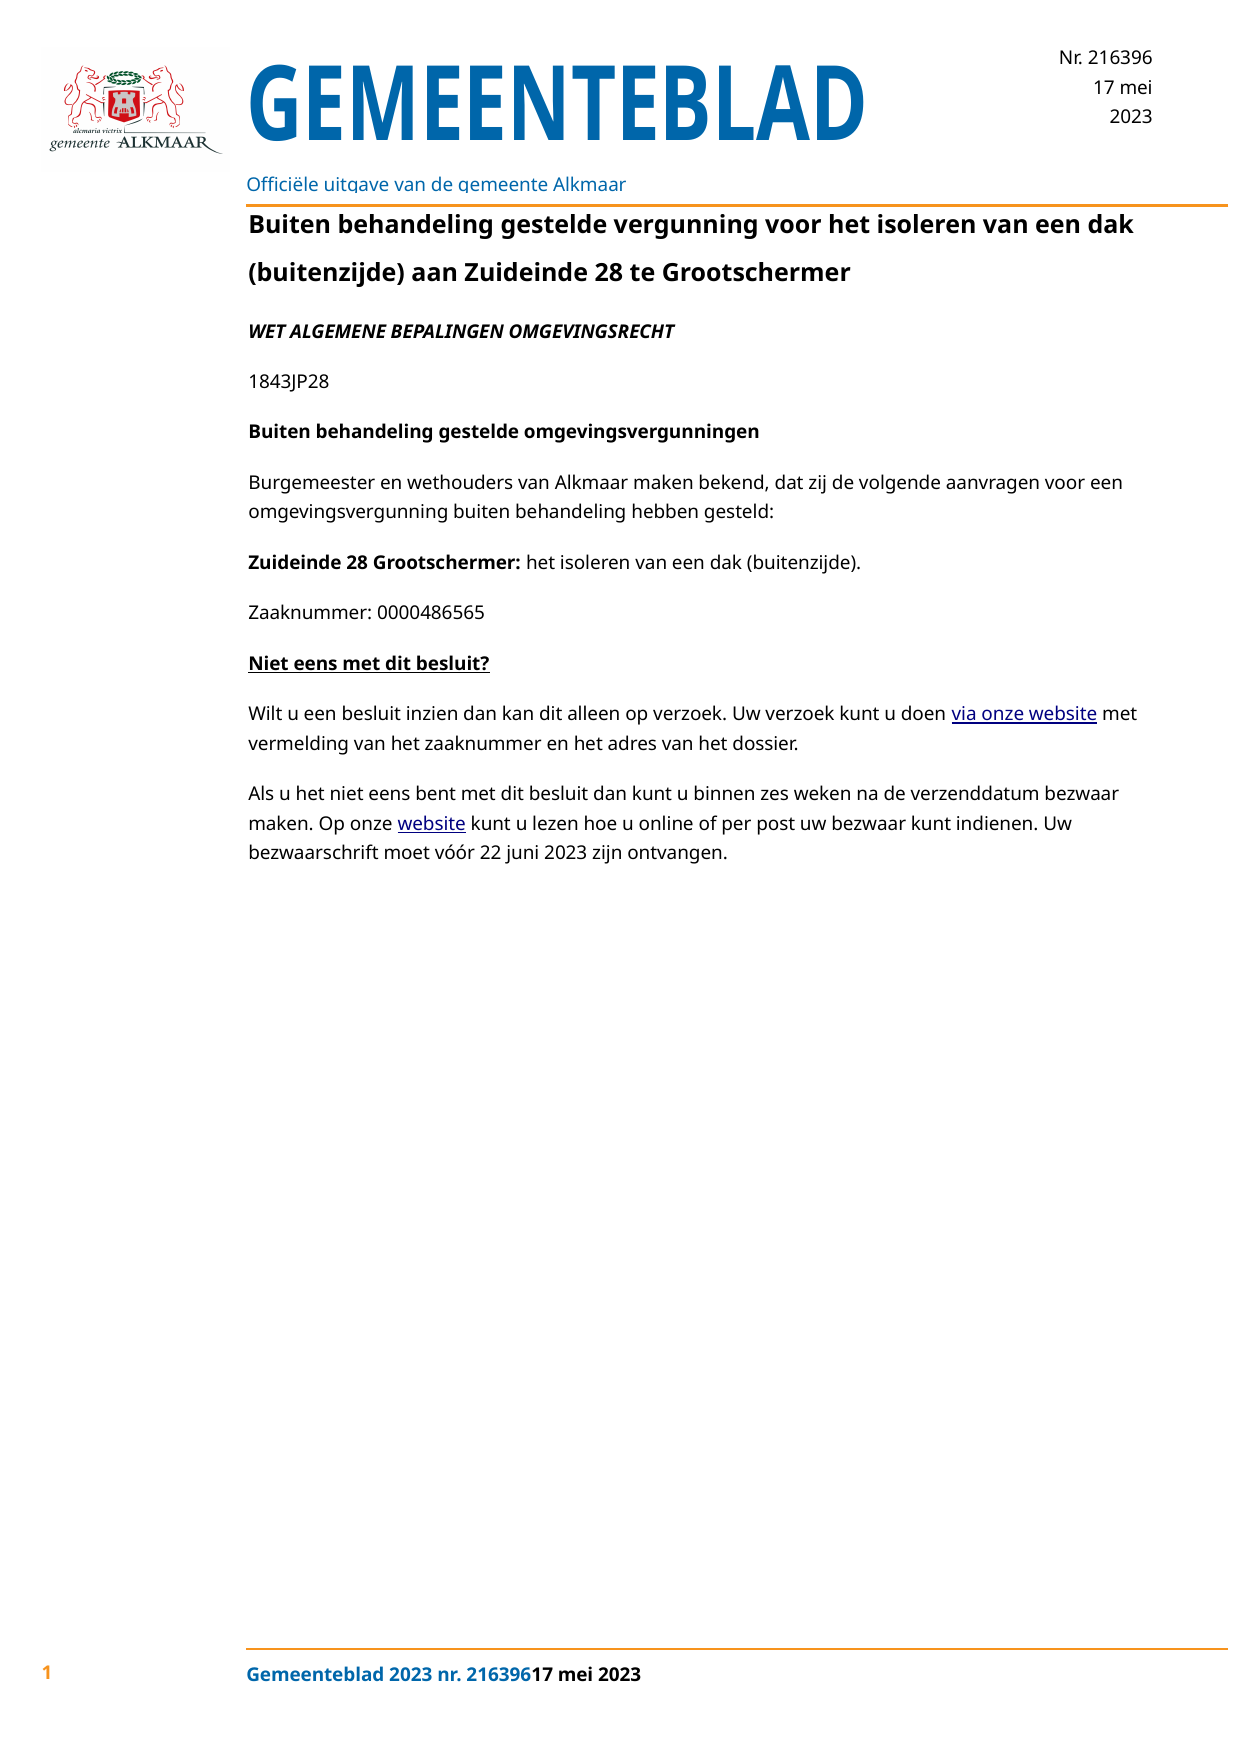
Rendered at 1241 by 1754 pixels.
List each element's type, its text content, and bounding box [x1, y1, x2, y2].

text Buiten behandeling gestelde vergunning voor het isoleren van een dak (buitenzijde) aan Zuideinde 28 te Grootschermer [248, 207, 1152, 288]
text 1843JP28 [248, 368, 1152, 394]
text Zaaknummer: 0000486565 [248, 599, 1152, 625]
text Niet eens met dit besluit? [248, 650, 1152, 676]
text Burgemeester en wethouders van Alkmaar maken bekend, dat zij de volgende aanvragen voor een omgevingsvergunning buiten behandeling hebben gesteld: [248, 469, 1152, 524]
text Buiten behandeling gestelde omgevingsvergunningen [248, 419, 1152, 444]
text Wilt u een besluit inzien dan kan dit alleen op verzoek. Uw verzoek kunt u doen via onze website met vermelding van het zaaknummer en het adres van het dossier. [248, 700, 1152, 756]
text WET ALGEMENE BEPALINGEN OMGEVINGSRECHT [248, 318, 1152, 344]
picture [41, 47, 231, 172]
text Als u het niet eens bent met dit besluit dan kunt u binnen zes weken na de verzenddatum bezwaar maken. Op onze website kunt u lezen hoe u online of per post uw bezwaar kunt indienen. Uw bezwaarschrift moet vóór 22 juni 2023 zijn ontvangen. [248, 780, 1152, 865]
text Zuideinde 28 Grootschermer: het isoleren van een dak (buitenzijde). [248, 549, 1152, 575]
